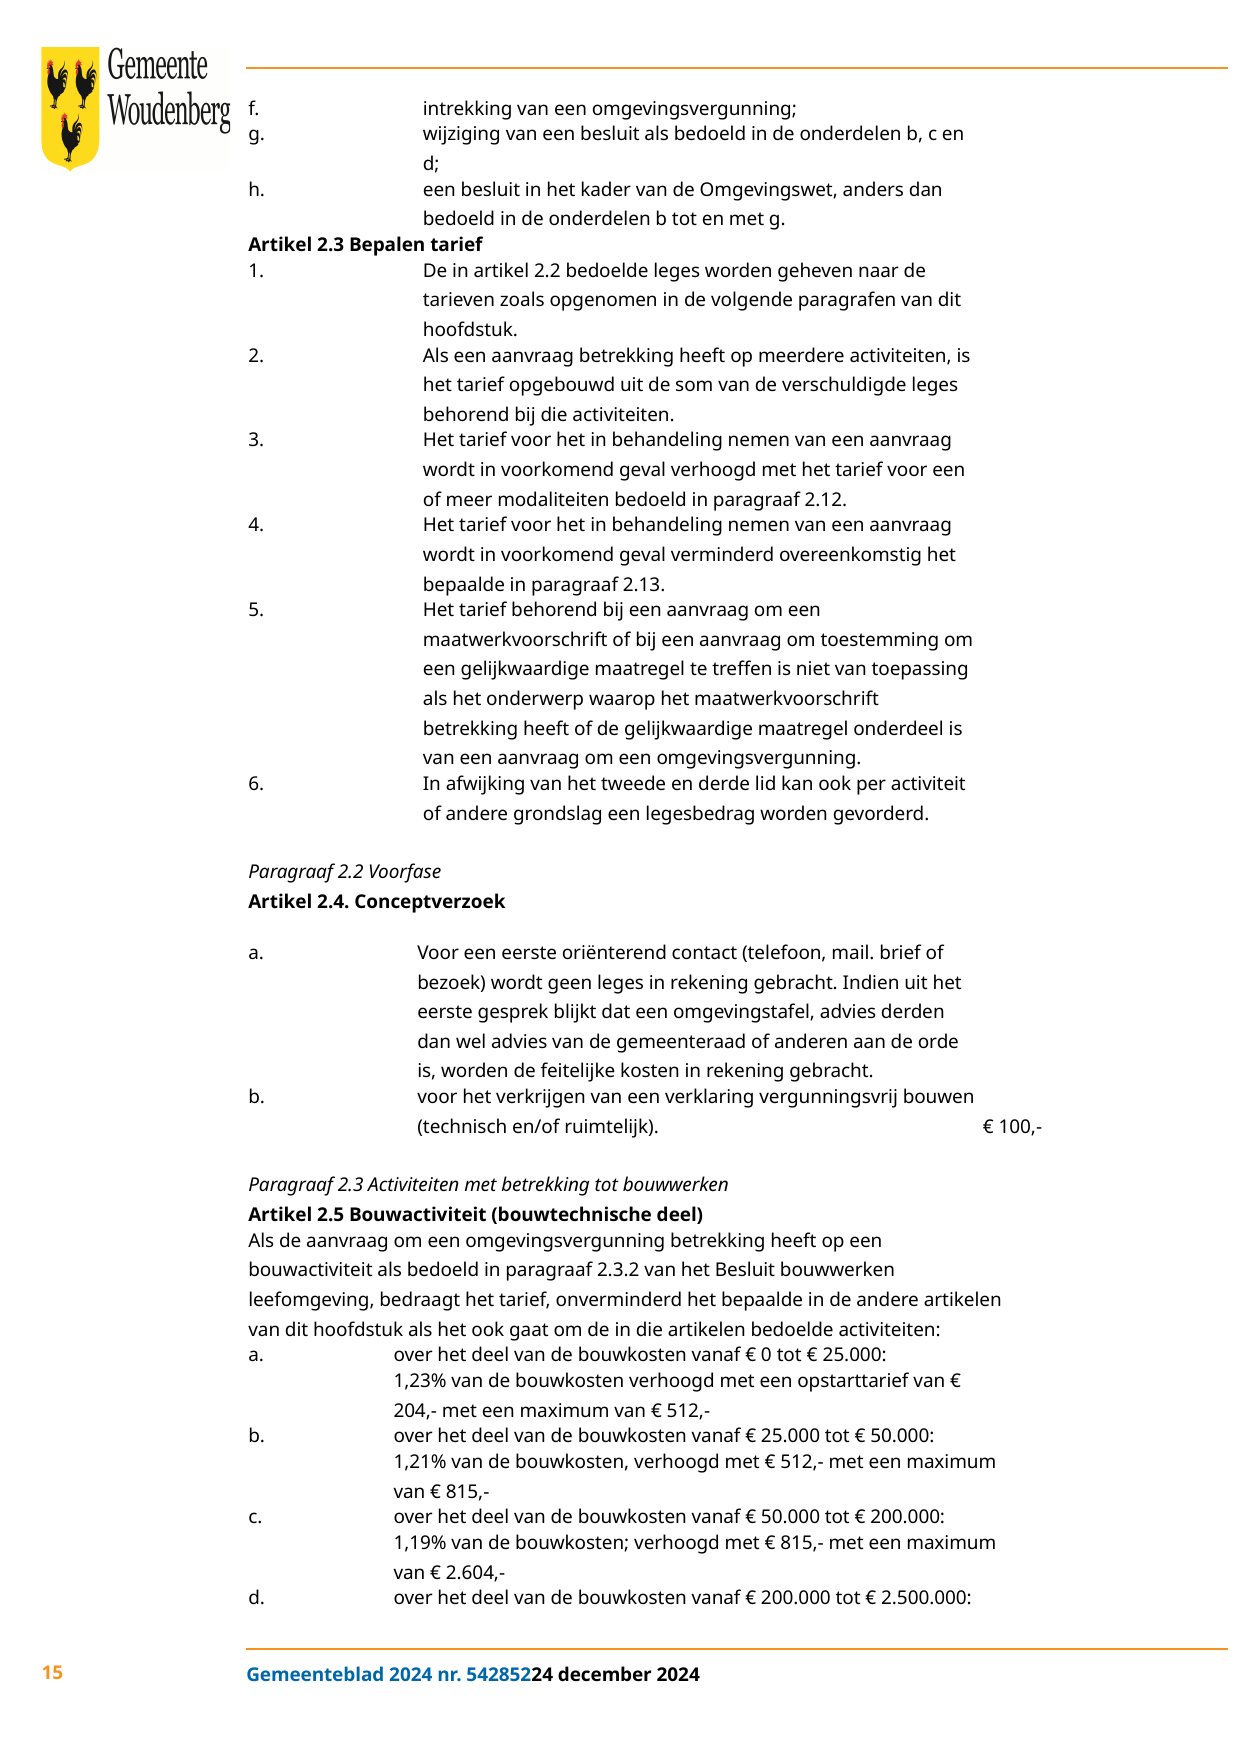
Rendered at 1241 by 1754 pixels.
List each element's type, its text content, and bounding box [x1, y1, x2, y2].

table_cell intrekking van een omgevingsvergunning; [423, 95, 977, 121]
table_header Artikel 2.4. Conceptverzoek [248, 888, 983, 914]
picture [41, 47, 231, 172]
table_cell [977, 95, 1152, 121]
table_cell € 100,- [983, 1084, 1152, 1139]
table_cell [983, 914, 1152, 939]
table_cell [248, 1367, 393, 1422]
table_cell 4. [248, 512, 423, 596]
table_cell 1,23% van de bouwkosten verhoogd met een opstarttarief van € 204,- met een maximum van € 512,- [393, 1367, 1006, 1422]
table_cell De in artikel 2.2 bedoelde leges worden geheven naar de tarieven zoals opgenomen in de volgende paragrafen van dit hoofdstuk. [423, 257, 977, 342]
table_cell [248, 1448, 393, 1503]
table_cell Het tarief voor het in behandeling nemen van een aanvraag wordt in voorkomend geval verminderd overeenkomstig het bepaalde in paragraaf 2.13. [423, 512, 977, 596]
table_cell 6. [248, 770, 423, 825]
table_cell over het deel van de bouwkosten vanaf € 0 tot € 25.000: [393, 1341, 1006, 1367]
table_cell 1,21% van de bouwkosten, verhoogd met € 512,- met een maximum van € 815,- [393, 1448, 1006, 1503]
table_cell voor het verkrijgen van een verklaring vergunningsvrij bouwen (technisch en/of ruimtelijk). [417, 1084, 983, 1139]
table_cell over het deel van de bouwkosten vanaf € 50.000 tot € 200.000: [393, 1504, 1006, 1529]
table_cell over het deel van de bouwkosten vanaf € 25.000 tot € 50.000: [393, 1423, 1006, 1448]
table_cell 1,19% van de bouwkosten; verhoogd met € 815,- met een maximum van € 2.604,- [393, 1529, 1006, 1584]
table_cell 5. [248, 596, 423, 770]
text Paragraaf 2.3 Activiteiten met betrekking tot bouwwerken [248, 1172, 1152, 1197]
table_cell Als de aanvraag om een omgevingsvergunning betrekking heeft op een bouwactiviteit als bedoeld in paragraaf 2.3.2 van het Besluit bouwwerken leefomgeving, bedraagt het tarief, onverminderd het bepaalde in de andere artikelen van dit hoofdstuk als het ook gaat om de in die artikelen bedoelde activiteiten: [248, 1227, 1006, 1341]
table_cell Voor een eerste oriënterend contact (telefoon, mail. brief of bezoek) wordt geen leges in rekening gebracht. Indien uit het eerste gesprek blijkt dat een omgevingstafel, advies derden dan wel advies van de gemeenteraad of anderen aan de orde is, worden de feitelijke kosten in rekening gebracht. [417, 939, 983, 1083]
table_cell [977, 512, 1152, 596]
table_cell [1006, 1367, 1152, 1422]
table_cell [983, 939, 1152, 1083]
table_cell h. [248, 176, 423, 231]
table_cell over het deel van de bouwkosten vanaf € 200.000 tot € 2.500.000: [393, 1585, 1006, 1610]
table_cell b. [248, 1084, 417, 1139]
table_cell [977, 257, 1152, 342]
table_cell Als een aanvraag betrekking heeft op meerdere activiteiten, is het tarief opgebouwd uit de som van de verschuldigde leges behorend bij die activiteiten. [423, 342, 977, 427]
table_cell [1006, 1227, 1152, 1341]
table_header [1006, 1201, 1152, 1227]
table_cell [1006, 1585, 1152, 1610]
table_cell b. [248, 1423, 393, 1448]
table_cell [977, 770, 1152, 825]
table_cell [1006, 1341, 1152, 1367]
table_cell [1006, 1504, 1152, 1529]
table_cell Het tarief voor het in behandeling nemen van een aanvraag wordt in voorkomend geval verhoogd met het tarief voor een of meer modaliteiten bedoeld in paragraaf 2.12. [423, 427, 977, 512]
table_cell c. [248, 1504, 393, 1529]
table_cell [977, 342, 1152, 427]
table_cell 2. [248, 342, 423, 427]
table_cell [248, 1529, 393, 1584]
table_cell a. [248, 1341, 393, 1367]
table_cell 1. [248, 257, 423, 342]
table_cell In afwijking van het tweede en derde lid kan ook per activiteit of andere grondslag een legesbedrag worden gevorderd. [423, 770, 977, 825]
table_cell [977, 231, 1152, 257]
table_cell d. [248, 1585, 393, 1610]
table_cell [977, 596, 1152, 770]
table_cell [1006, 1448, 1152, 1503]
table_cell [248, 914, 983, 939]
table_header Artikel 2.5 Bouwactiviteit (bouwtechnische deel) [248, 1201, 1006, 1227]
table_cell een besluit in het kader van de Omgevingswet, anders dan bedoeld in de onderdelen b tot en met g. [423, 176, 977, 231]
table_header [983, 888, 1152, 914]
text Paragraaf 2.2 Voorfase [248, 858, 1152, 884]
table_cell 3. [248, 427, 423, 512]
table_cell a. [248, 939, 417, 1083]
table_cell wijziging van een besluit als bedoeld in de onderdelen b, c en d; [423, 121, 977, 176]
table_cell g. [248, 121, 423, 176]
table_cell [1006, 1423, 1152, 1448]
table_cell f. [248, 95, 423, 121]
table_cell [977, 427, 1152, 512]
table_cell [1006, 1529, 1152, 1584]
table_cell Het tarief behorend bij een aanvraag om een maatwerkvoorschrift of bij een aanvraag om toestemming om een gelijkwaardige maatregel te treffen is niet van toepassing als het onderwerp waarop het maatwerkvoorschrift betrekking heeft of de gelijkwaardige maatregel onderdeel is van een aanvraag om een omgevingsvergunning. [423, 596, 977, 770]
table_cell [977, 176, 1152, 231]
table_cell [977, 121, 1152, 176]
table_cell Artikel 2.3 Bepalen tarief [248, 231, 977, 257]
